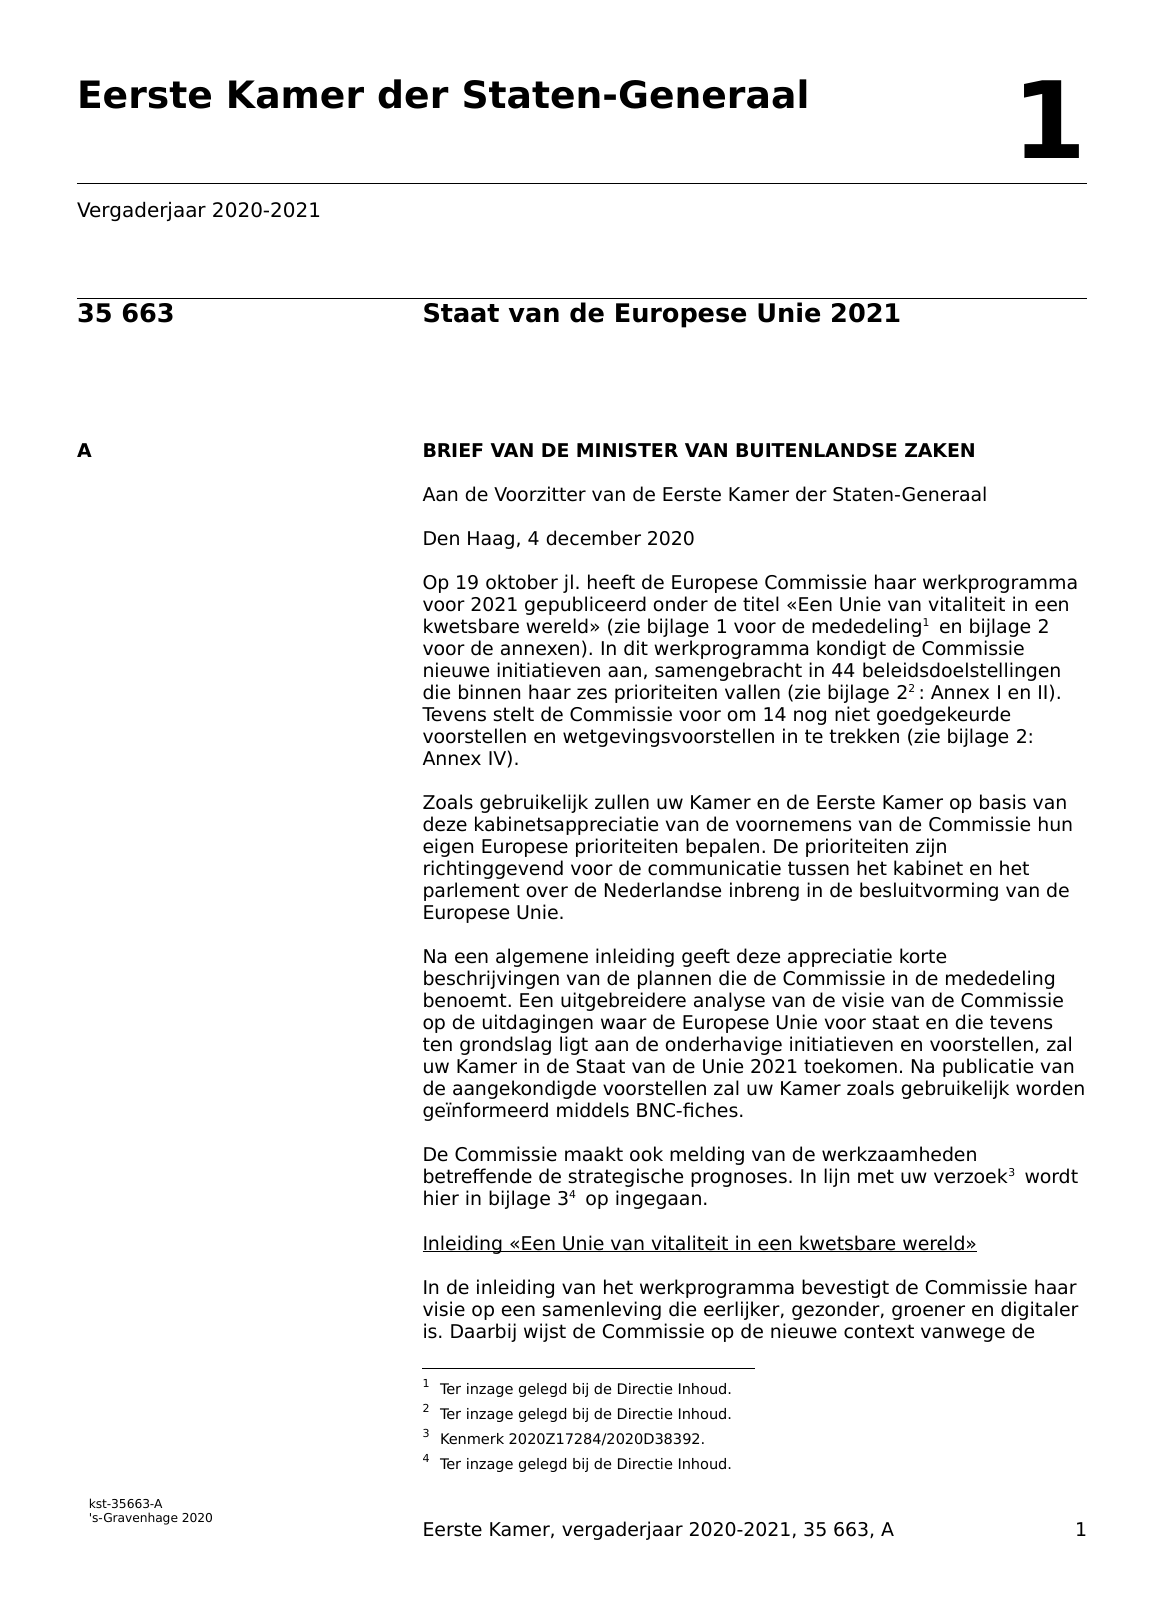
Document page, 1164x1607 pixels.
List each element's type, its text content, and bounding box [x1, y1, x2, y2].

text In de inleiding van het werkprogramma bevestigt de Commissie haar visie op een samenleving die eerlijker, gezonder, groener en digitaler is. Daarbij wijst de Commissie op de nieuwe context vanwege de [422, 1277, 1087, 1342]
table_cell Vergaderjaar 2020-2021 [77, 184, 1087, 298]
text Ter inzage gelegd bij de Directie Inhoud. [422, 1377, 1087, 1399]
table_header 1 [886, 59, 1087, 183]
subtitle 35 663 Staat van de Europese Unie 2021 [77, 299, 1087, 329]
text Kenmerk 2020Z17284/2020D38392. [422, 1427, 1087, 1449]
table_header Eerste Kamer der Staten-Generaal [77, 59, 886, 183]
text Na een algemene inleiding geeft deze appreciatie korte beschrijvingen van de plannen die de Commissie in de mededeling benoemt. Een uitgebreidere analyse van de visie van de Commissie op de uitdagingen waar de Europese Unie voor staat en die tevens ten grondslag ligt aan de onderhavige initiatieven en voorstellen, zal uw Kamer in de Staat van de Unie 2021 toekomen. Na publicatie van de aangekondigde voorstellen zal uw Kamer zoals gebruikelijk worden geïnformeerd middels BNC-fiches. [422, 946, 1087, 1122]
text Ter inzage gelegd bij de Directie Inhoud. [422, 1452, 1087, 1474]
text kst-35663-A [88, 1497, 323, 1511]
text Op 19 oktober jl. heeft de Europese Commissie haar werkprogramma voor 2021 gepubliceerd onder de titel «Een Unie van vitaliteit in een kwetsbare wereld» (zie bijlage 1 voor de mededeling en bijlage 2 voor de annexen). In dit werkprogramma kondigt de Commissie nieuwe initiatieven aan, samengebracht in 44 beleidsdoelstellingen die binnen haar zes prioriteiten vallen (zie bijlage 2: Annex I en II). Tevens stelt de Commissie voor om 14 nog niet goedgekeurde voorstellen en wetgevingsvoorstellen in te trekken (zie bijlage 2: Annex IV). [422, 572, 1087, 770]
text Ter inzage gelegd bij de Directie Inhoud. [422, 1402, 1087, 1424]
text De Commissie maakt ook melding van de werkzaamheden betreffende de strategische prognoses. In lijn met uw verzoek wordt hier in bijlage 3 op ingegaan. [422, 1144, 1087, 1210]
text Den Haag, 4 december 2020 [422, 528, 1087, 550]
text Zoals gebruikelijk zullen uw Kamer en de Eerste Kamer op basis van deze kabinetsappreciatie van de voornemens van de Commissie hun eigen Europese prioriteiten bepalen. De prioriteiten zijn richtinggevend voor de communicatie tussen het kabinet en het parlement over de Nederlandse inbreng in de besluitvorming van de Europese Unie. [422, 792, 1087, 924]
subtitle A BRIEF VAN DE MINISTER VAN BUITENLANDSE ZAKEN [77, 440, 1087, 462]
subtitle Inleiding «Een Unie van vitaliteit in een kwetsbare wereld» [422, 1232, 1087, 1254]
text Aan de Voorzitter van de Eerste Kamer der Staten-Generaal [422, 484, 1087, 506]
text 's-Gravenhage 2020 [88, 1511, 323, 1525]
